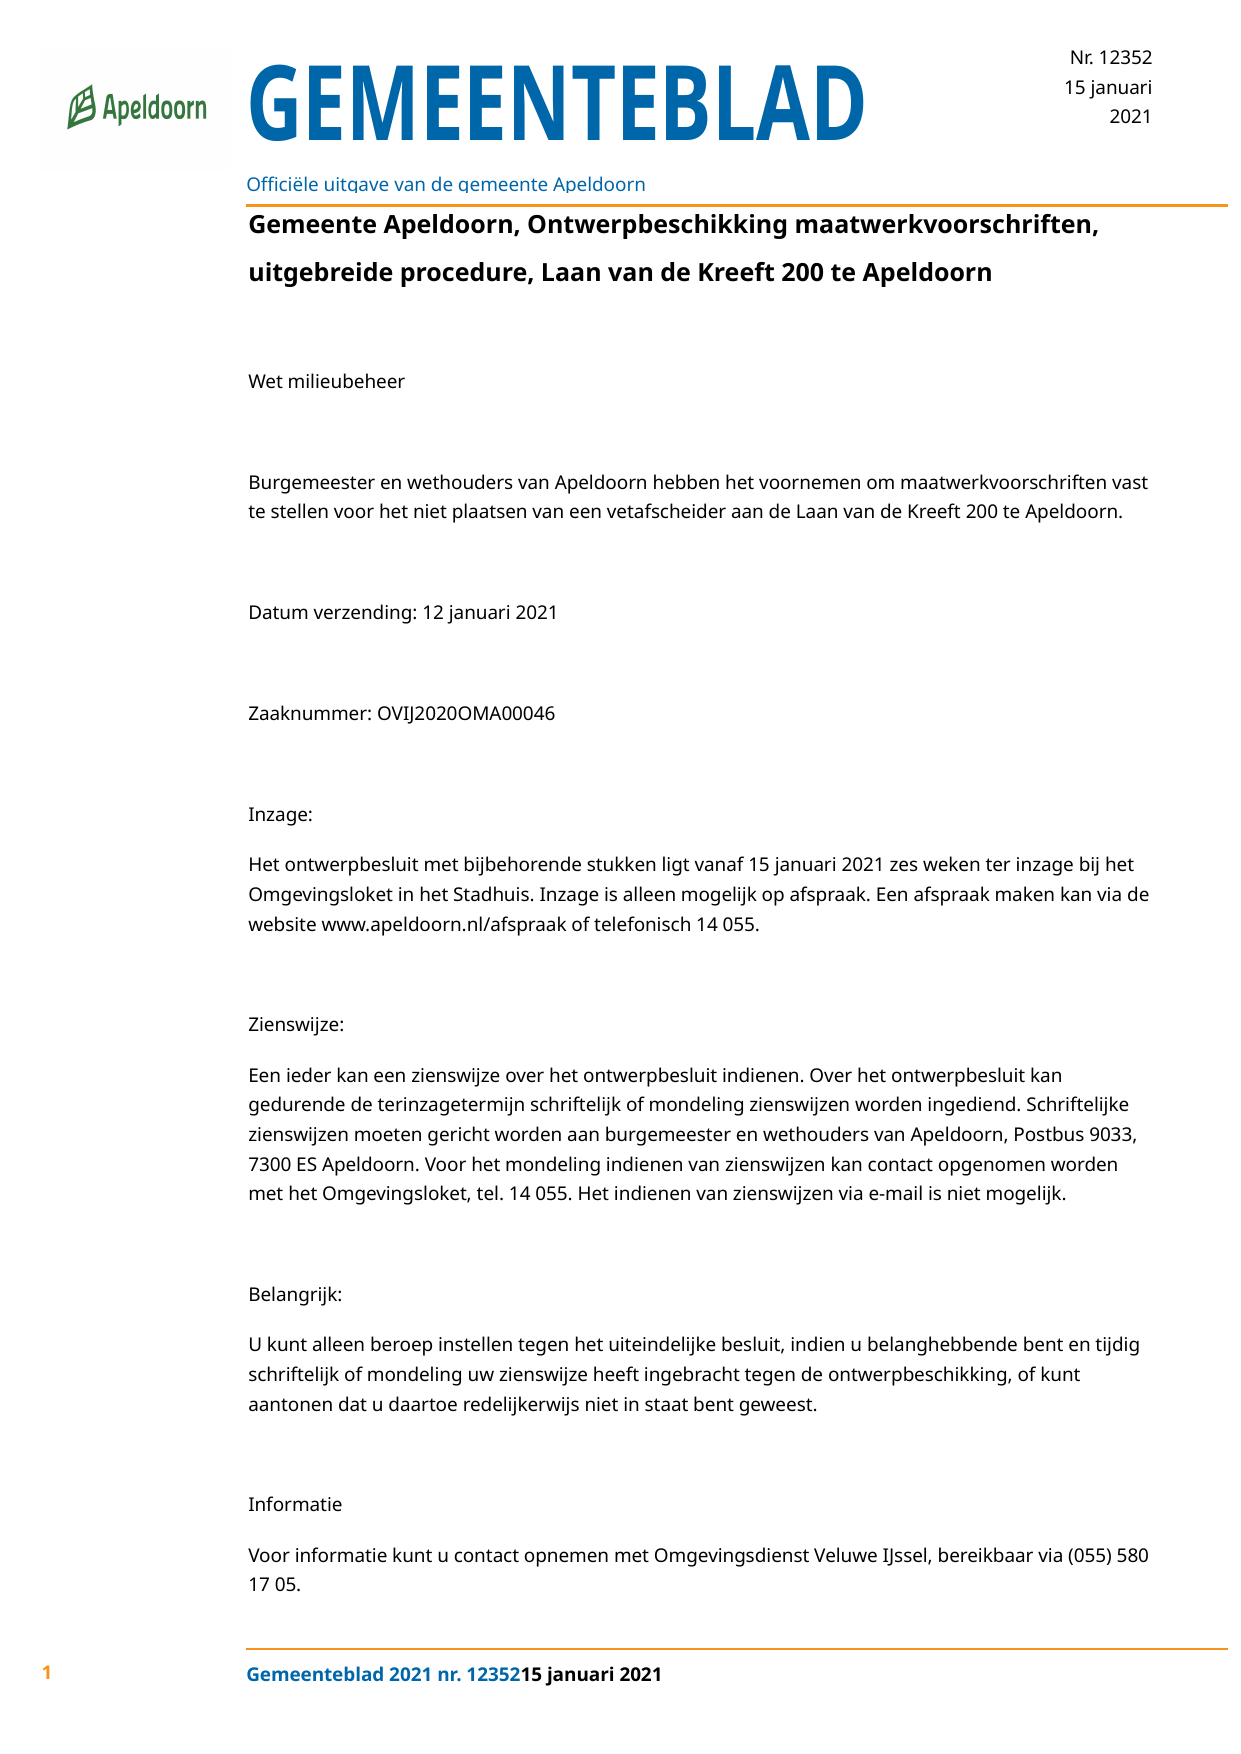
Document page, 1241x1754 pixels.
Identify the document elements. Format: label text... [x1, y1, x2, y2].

text Datum verzending: 12 januari 2021 [248, 599, 1152, 625]
picture [41, 47, 231, 172]
text Belangrijk: [248, 1281, 1152, 1307]
text Het ontwerpbesluit met bijbehorende stukken ligt vanaf 15 januari 2021 zes weken ter inzage bij het Omgevingsloket in het Stadhuis. Inzage is alleen mogelijk op afspraak. Een afspraak maken kan via de website www.apeldoorn.nl/afspraak of telefonisch 14 055. [248, 852, 1152, 937]
text Voor informatie kunt u contact opnemen met Omgevingsdienst Veluwe IJssel, bereikbaar via (055) 580 17 05. [248, 1542, 1152, 1597]
text Inzage: [248, 801, 1152, 827]
text Burgemeester en wethouders van Apeldoorn hebben het voornemen om maatwerkvoorschriften vast te stellen voor het niet plaatsen van een vetafscheider aan de Laan van de Kreeft 200 te Apeldoorn. [248, 469, 1152, 524]
text Zaaknummer: OVIJ2020OMA00046 [248, 700, 1152, 726]
text Informatie [248, 1492, 1152, 1517]
text Een ieder kan een zienswijze over het ontwerpbesluit indienen. Over het ontwerpbesluit kan gedurende de terinzagetermijn schriftelijk of mondeling zienswijzen worden ingediend. Schriftelijke zienswijzen moeten gericht worden aan burgemeester en wethouders van Apeldoorn, Postbus 9033, 7300 ES Apeldoorn. Voor het mondeling indienen van zienswijzen kan contact opgenomen worden met het Omgevingsloket, tel. 14 055. Het indienen van zienswijzen via e-mail is niet mogelijk. [248, 1062, 1152, 1206]
text Gemeente Apeldoorn, Ontwerpbeschikking maatwerkvoorschriften, uitgebreide procedure, Laan van de Kreeft 200 te Apeldoorn [248, 207, 1152, 288]
text Zienswijze: [248, 1012, 1152, 1037]
text Wet milieubeheer [248, 368, 1152, 394]
text U kunt alleen beroep instellen tegen het uiteindelijke besluit, indien u belanghebbende bent en tijdig schriftelijk of mondeling uw zienswijze heeft ingebracht tegen de ontwerpbeschikking, of kunt aantonen dat u daartoe redelijkerwijs niet in staat bent geweest. [248, 1332, 1152, 1417]
